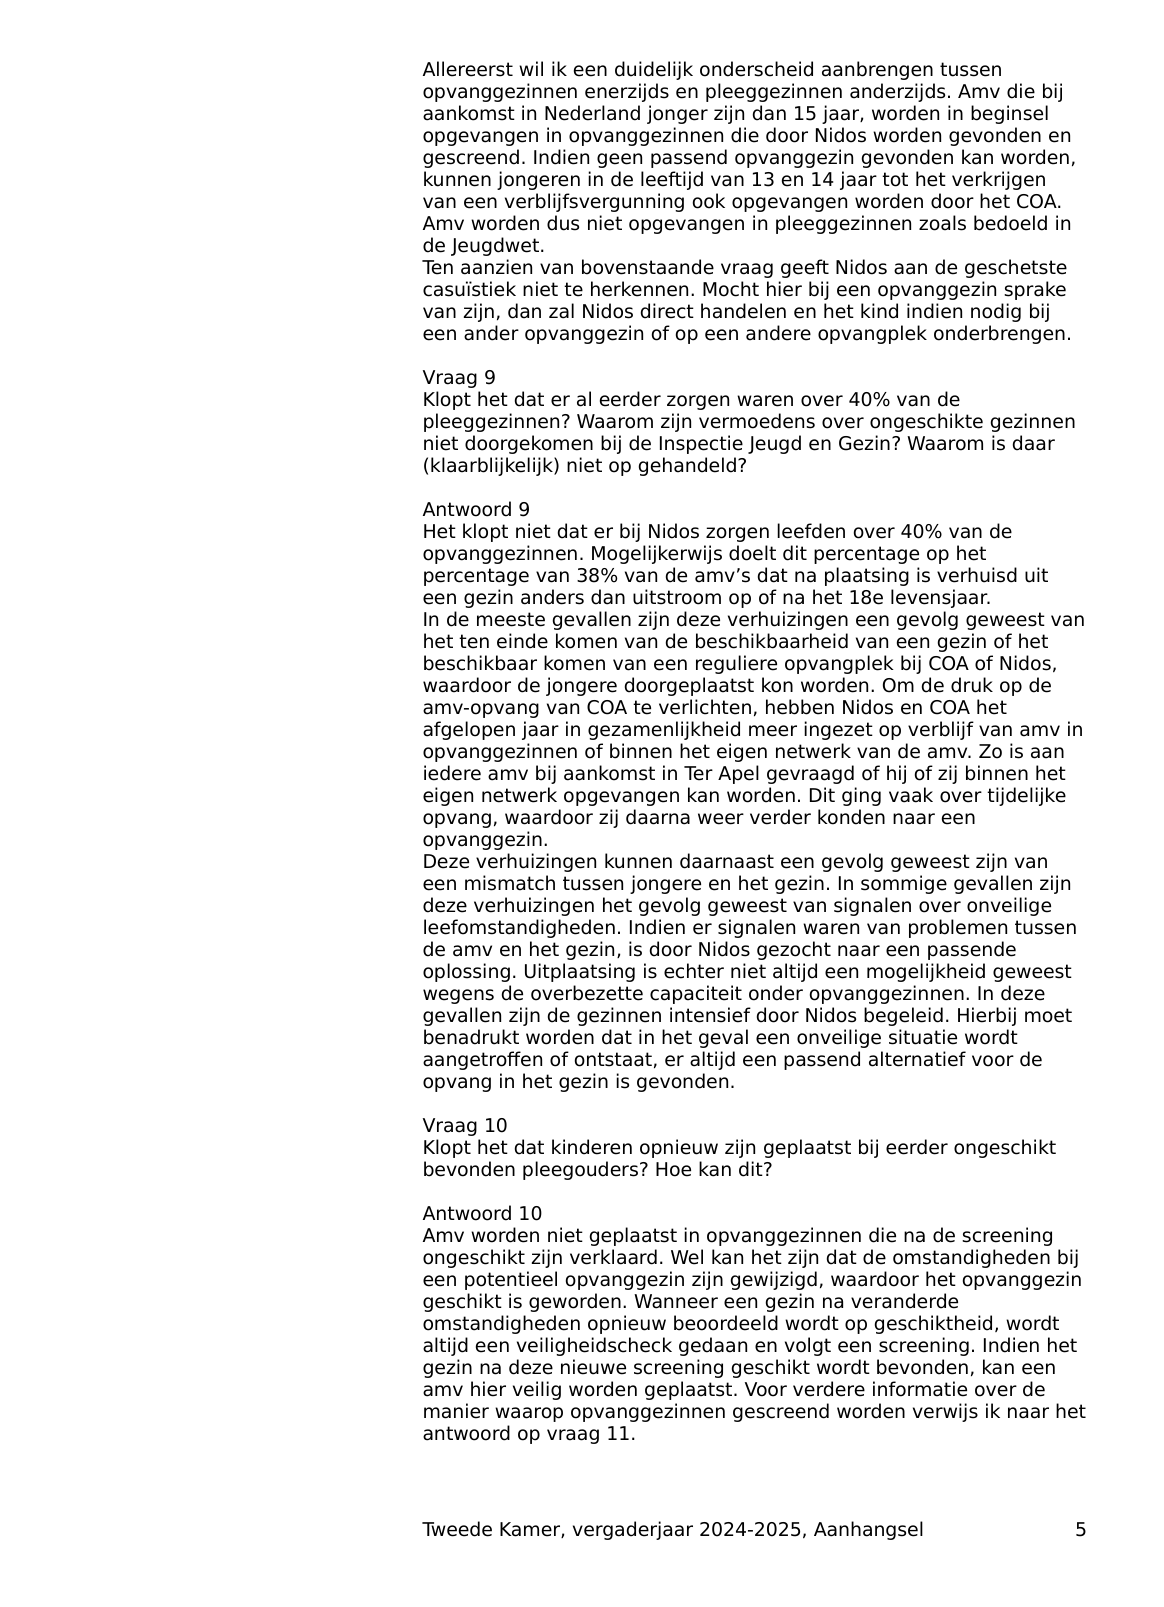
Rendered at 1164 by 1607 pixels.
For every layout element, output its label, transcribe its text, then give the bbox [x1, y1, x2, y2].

text Vraag 10 [422, 1115, 1087, 1137]
text Klopt het dat kinderen opnieuw zijn geplaatst bij eerder ongeschikt bevonden pleegouders? Hoe kan dit? [422, 1137, 1087, 1181]
text Ten aanzien van bovenstaande vraag geeft Nidos aan de geschetste casuïstiek niet te herkennen. Mocht hier bij een opvanggezin sprake van zijn, dan zal Nidos direct handelen en het kind indien nodig bij een ander opvanggezin of op een andere opvangplek onderbrengen. [422, 257, 1087, 345]
text Antwoord 9 [422, 499, 1087, 521]
text Het klopt niet dat er bij Nidos zorgen leefden over 40% van de opvanggezinnen. Mogelijkerwijs doelt dit percentage op het percentage van 38% van de amv’s dat na plaatsing is verhuisd uit een gezin anders dan uitstroom op of na het 18e levensjaar. [422, 521, 1087, 609]
text Allereerst wil ik een duidelijk onderscheid aanbrengen tussen opvanggezinnen enerzijds en pleeggezinnen anderzijds. Amv die bij aankomst in Nederland jonger zijn dan 15 jaar, worden in beginsel opgevangen in opvanggezinnen die door Nidos worden gevonden en gescreend. Indien geen passend opvanggezin gevonden kan worden, kunnen jongeren in de leeftijd van 13 en 14 jaar tot het verkrijgen van een verblijfsvergunning ook opgevangen worden door het COA. Amv worden dus niet opgevangen in pleeggezinnen zoals bedoeld in de Jeugdwet. [422, 59, 1087, 257]
text Klopt het dat er al eerder zorgen waren over 40% van de pleeggezinnen? Waarom zijn vermoedens over ongeschikte gezinnen niet doorgekomen bij de Inspectie Jeugd en Gezin? Waarom is daar (klaarblijkelijk) niet op gehandeld? [422, 389, 1087, 477]
text Amv worden niet geplaatst in opvanggezinnen die na de screening ongeschikt zijn verklaard. Wel kan het zijn dat de omstandigheden bij een potentieel opvanggezin zijn gewijzigd, waardoor het opvanggezin geschikt is geworden. Wanneer een gezin na veranderde omstandigheden opnieuw beoordeeld wordt op geschiktheid, wordt altijd een veiligheidscheck gedaan en volgt een screening. Indien het gezin na deze nieuwe screening geschikt wordt bevonden, kan een amv hier veilig worden geplaatst. Voor verdere informatie over de manier waarop opvanggezinnen gescreend worden verwijs ik naar het antwoord op vraag 11. [422, 1225, 1087, 1444]
text In de meeste gevallen zijn deze verhuizingen een gevolg geweest van het ten einde komen van de beschikbaarheid van een gezin of het beschikbaar komen van een reguliere opvangplek bij COA of Nidos, waardoor de jongere doorgeplaatst kon worden. Om de druk op de amv-opvang van COA te verlichten, hebben Nidos en COA het afgelopen jaar in gezamenlijkheid meer ingezet op verblijf van amv in opvanggezinnen of binnen het eigen netwerk van de amv. Zo is aan iedere amv bij aankomst in Ter Apel gevraagd of hij of zij binnen het eigen netwerk opgevangen kan worden. Dit ging vaak over tijdelijke opvang, waardoor zij daarna weer verder konden naar een opvanggezin. [422, 609, 1087, 851]
text Antwoord 10 [422, 1203, 1087, 1225]
text Vraag 9 [422, 367, 1087, 389]
text Deze verhuizingen kunnen daarnaast een gevolg geweest zijn van een mismatch tussen jongere en het gezin. In sommige gevallen zijn deze verhuizingen het gevolg geweest van signalen over onveilige leefomstandigheden. Indien er signalen waren van problemen tussen de amv en het gezin, is door Nidos gezocht naar een passende oplossing. Uitplaatsing is echter niet altijd een mogelijkheid geweest wegens de overbezette capaciteit onder opvanggezinnen. In deze gevallen zijn de gezinnen intensief door Nidos begeleid. Hierbij moet benadrukt worden dat in het geval een onveilige situatie wordt aangetroffen of ontstaat, er altijd een passend alternatief voor de opvang in het gezin is gevonden. [422, 851, 1087, 1092]
